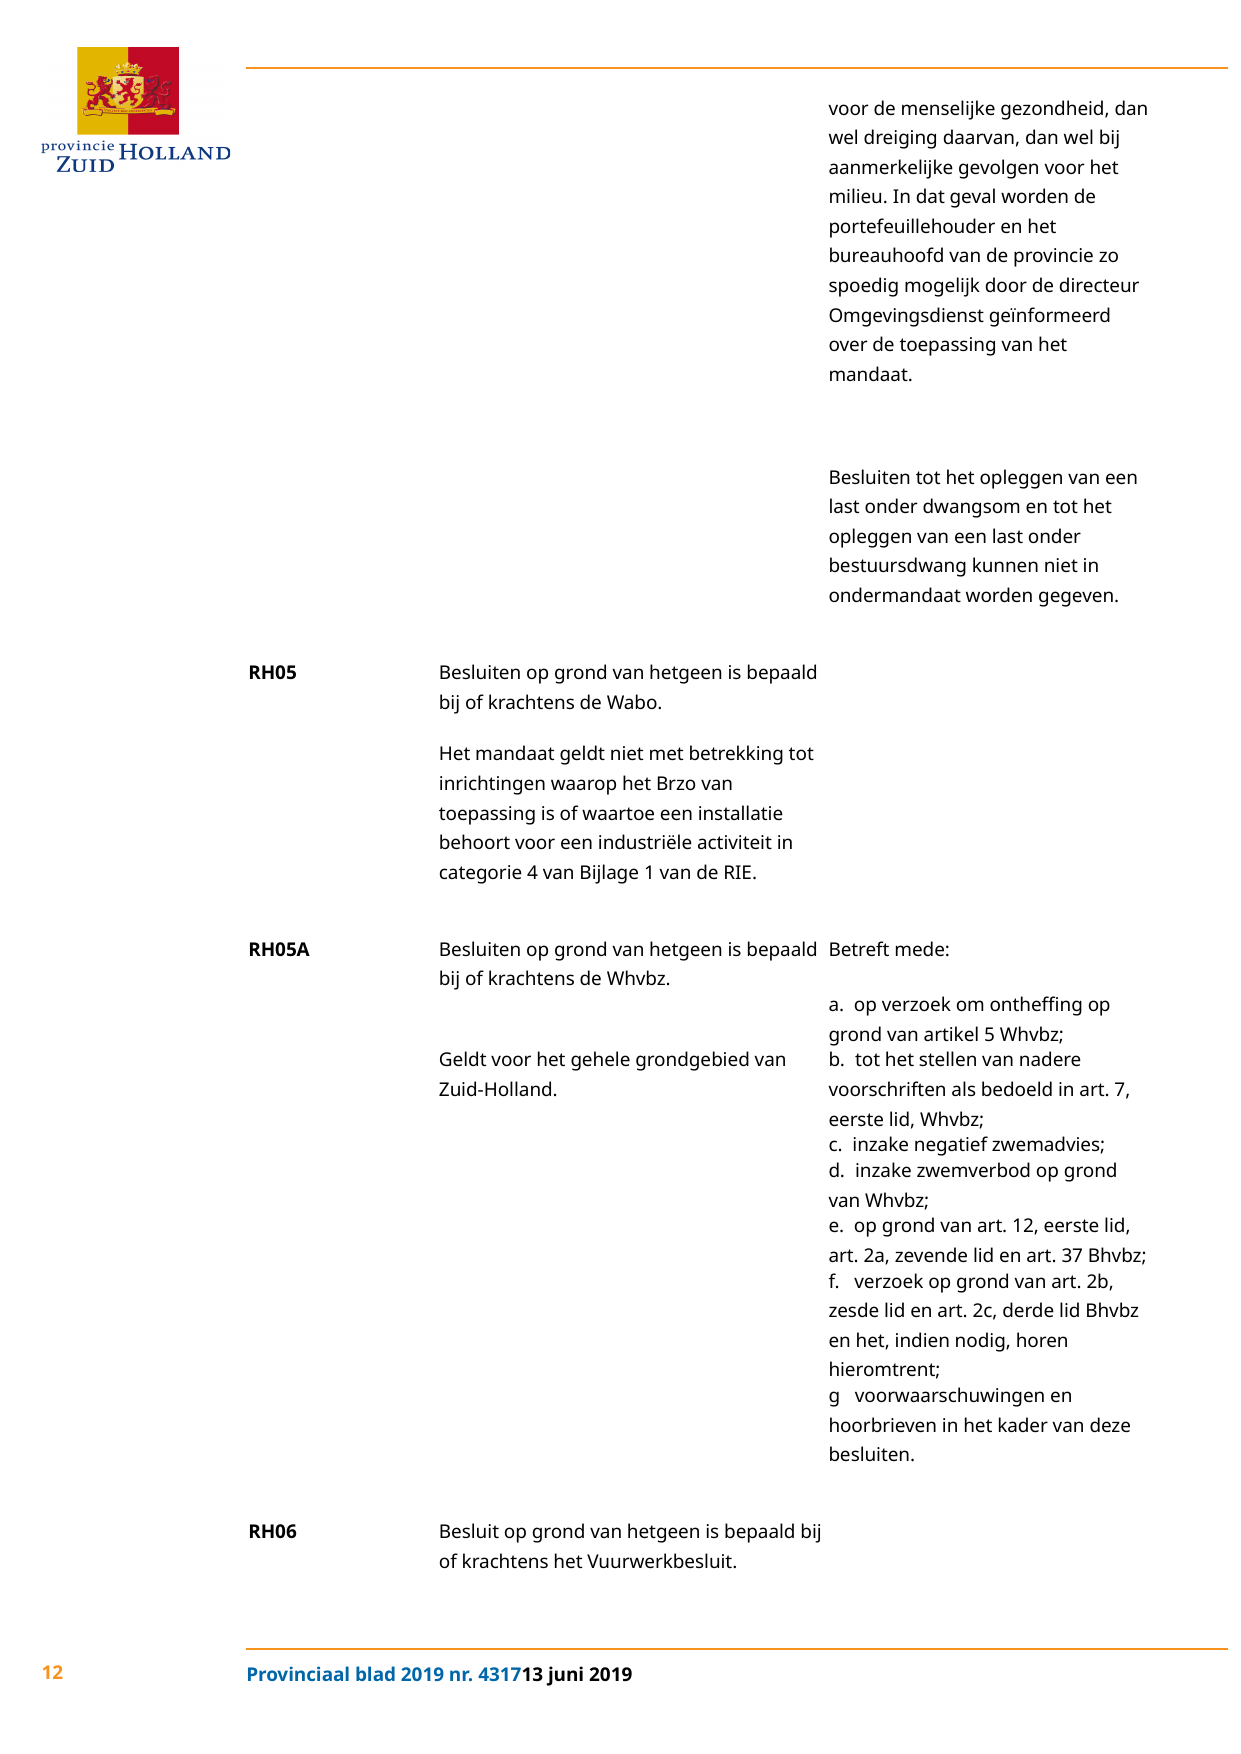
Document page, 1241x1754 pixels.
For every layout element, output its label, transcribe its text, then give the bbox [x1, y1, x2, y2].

table_cell d. inzake zwemverbod op grond van Whvbz; [828, 1157, 1152, 1213]
table_cell Besluiten tot het opleggen van een last onder dwangsom en tot het opleggen van een last onder bestuursdwang kunnen niet in ondermandaat worden gegeven. [828, 464, 1152, 608]
table_cell [248, 1574, 439, 1600]
table_cell [248, 438, 439, 464]
table_cell e. op grond van art. 12, eerste lid, art. 2a, zevende lid en art. 37 Bhvbz; [828, 1213, 1152, 1268]
table_cell voor de menselijke gezondheid, dan wel dreiging daarvan, dan wel bij aanmerkelijke gevolgen voor het milieu. In dat geval worden de portefeuillehouder en het bureauhoofd van de provincie zo spoedig mogelijk door de directeur Omgevingsdienst geïnformeerd over de toepassing van het mandaat. [828, 95, 1152, 387]
table_cell [439, 464, 828, 608]
table_cell c. inzake negatief zwemadvies; [828, 1132, 1152, 1157]
table_cell [248, 1383, 439, 1467]
table_cell [439, 634, 828, 659]
table_cell [248, 885, 439, 910]
table_cell RH05 [248, 660, 439, 715]
table_cell [248, 741, 439, 884]
table_cell [248, 95, 439, 387]
table_cell Geldt voor het gehele grondgebied van Zuid-Holland. [439, 1047, 828, 1132]
table_cell [248, 608, 439, 634]
table_cell [439, 438, 828, 464]
table_cell [248, 634, 439, 659]
table_cell [439, 910, 828, 936]
table_cell [439, 1268, 828, 1382]
table_cell [828, 608, 1152, 634]
table_cell [439, 1132, 828, 1157]
table_cell [439, 1574, 828, 1600]
table_cell [439, 1157, 828, 1213]
table_cell [439, 387, 828, 412]
table_cell [828, 910, 1152, 936]
table_cell [828, 660, 1152, 715]
table_cell Besluiten op grond van hetgeen is bepaald bij of krachtens de Wabo. [439, 660, 828, 715]
table_cell [439, 1383, 828, 1467]
table_cell Besluit op grond van hetgeen is bepaald bij of krachtens het Vuurwerkbesluit. [439, 1519, 828, 1574]
table_cell [828, 1519, 1152, 1574]
table_cell [248, 1493, 439, 1519]
table_cell [248, 387, 439, 412]
table_cell [248, 413, 439, 438]
table_cell Betreft mede: [828, 936, 1152, 991]
table_cell [439, 991, 828, 1047]
table_cell [248, 715, 439, 741]
table_cell [439, 95, 828, 387]
table_cell [248, 464, 439, 608]
table_cell RH06 [248, 1519, 439, 1574]
table_cell [248, 1213, 439, 1268]
table_cell [248, 1467, 439, 1493]
table_cell [439, 1467, 828, 1493]
table_cell [439, 1493, 828, 1519]
table_cell Besluiten op grond van hetgeen is bepaald bij of krachtens de Whvbz. [439, 936, 828, 991]
table_cell [828, 1574, 1152, 1600]
table_cell [248, 1047, 439, 1132]
table_cell RH05A [248, 936, 439, 991]
table_cell [248, 1268, 439, 1382]
table_cell Het mandaat geldt niet met betrekking tot inrichtingen waarop het Brzo van toepassing is of waartoe een installatie behoort voor een industriële activiteit in categorie 4 van Bijlage 1 van de RIE. [439, 741, 828, 884]
picture [41, 47, 231, 172]
table_cell [439, 608, 828, 634]
table_cell [828, 438, 1152, 464]
table_cell a. op verzoek om ontheffing op grond van artikel 5 Whvbz; [828, 991, 1152, 1047]
table_cell b. tot het stellen van nadere voorschriften als bedoeld in art. 7, eerste lid, Whvbz; [828, 1047, 1152, 1132]
table_cell [828, 715, 1152, 741]
table_cell [828, 634, 1152, 659]
table_cell [828, 1493, 1152, 1519]
table_cell [828, 1467, 1152, 1493]
table_cell [828, 741, 1152, 884]
table_cell f. verzoek op grond van art. 2b, zesde lid en art. 2c, derde lid Bhvbz en het, indien nodig, horen hieromtrent; [828, 1268, 1152, 1382]
table_cell [828, 413, 1152, 438]
table_cell g voorwaarschuwingen en hoorbrieven in het kader van deze besluiten. [828, 1383, 1152, 1467]
table_cell [248, 1157, 439, 1213]
table_cell [828, 387, 1152, 412]
table_cell [248, 1132, 439, 1157]
table_cell [439, 715, 828, 741]
table_cell [439, 413, 828, 438]
table_cell [439, 1213, 828, 1268]
table_cell [828, 885, 1152, 910]
table_cell [439, 885, 828, 910]
table_cell [248, 910, 439, 936]
table_cell [248, 991, 439, 1047]
